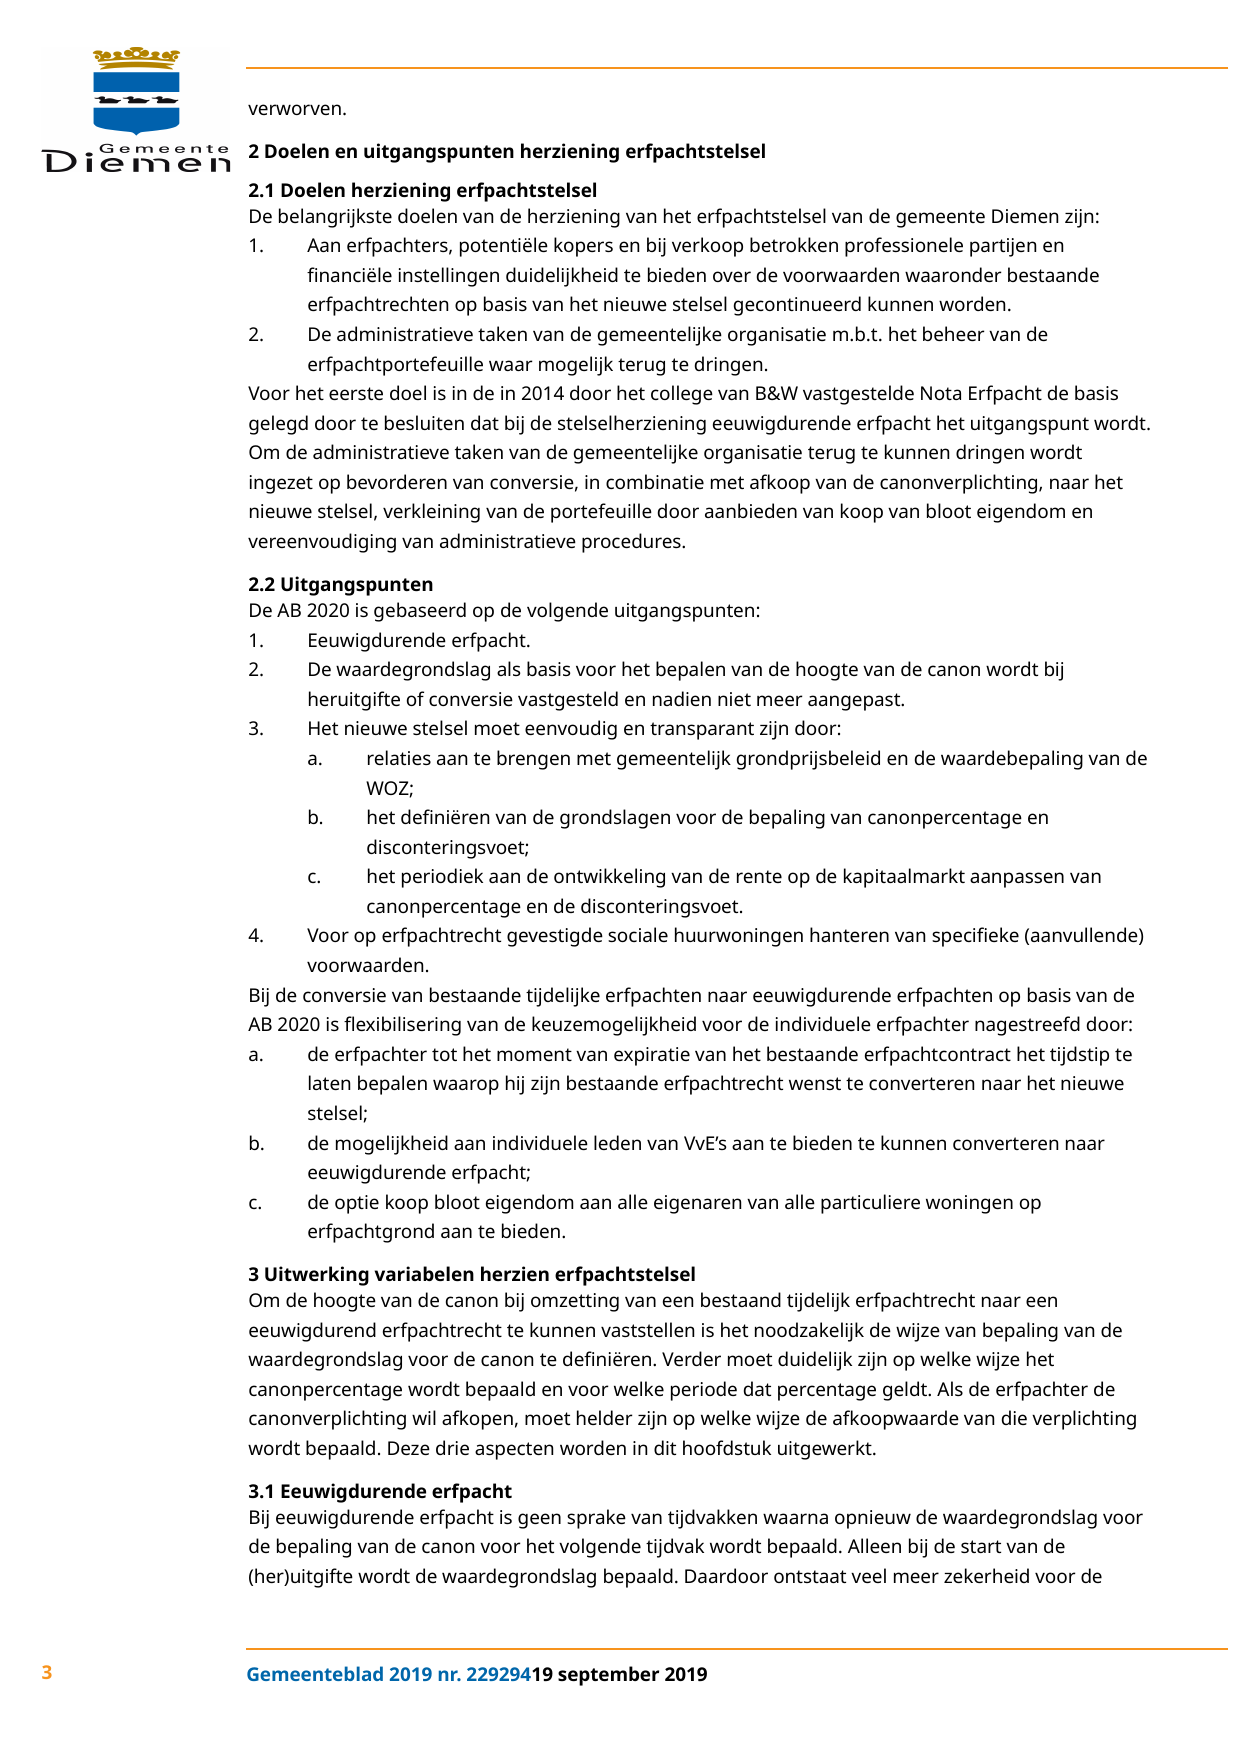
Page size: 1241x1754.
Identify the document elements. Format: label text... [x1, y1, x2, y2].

list De waardegrondslag als basis voor het bepalen van de hoogte van de canon wordt bij heruitgifte of conversie vastgesteld en nadien niet meer aangepast. [248, 656, 1152, 712]
text 2 Doelen en uitgangspunten herziening erfpachtstelsel [248, 138, 1152, 164]
text 2.1 Doelen herziening erfpachtstelsel [248, 177, 1152, 203]
text Voor het eerste doel is in de in 2014 door het college van B&W vastgestelde Nota Erfpacht de basis gelegd door te besluiten dat bij de stelselherziening eeuwigdurende erfpacht het uitgangspunt wordt. Om de administratieve taken van de gemeentelijke organisatie terug te kunnen dringen wordt ingezet op bevorderen van conversie, in combinatie met afkoop van de canonverplichting, naar het nieuwe stelsel, verkleining van de portefeuille door aanbieden van koop van bloot eigendom en vereenvoudiging van administratieve procedures. [248, 380, 1152, 554]
text 3.1 Eeuwigdurende erfpacht [248, 1478, 1152, 1504]
text Om de hoogte van de canon bij omzetting van een bestaand tijdelijk erfpachtrecht naar een eeuwigdurend erfpachtrecht te kunnen vaststellen is het noodzakelijk de wijze van bepaling van de waardegrondslag voor de canon te definiëren. Verder moet duidelijk zijn op welke wijze het canonpercentage wordt bepaald en voor welke periode dat percentage geldt. Als de erfpachter de canonverplichting wil afkopen, moet helder zijn op welke wijze de afkoopwaarde van die verplichting wordt bepaald. Deze drie aspecten worden in dit hoofdstuk uitgewerkt. [248, 1287, 1152, 1461]
list de optie koop bloot eigendom aan alle eigenaren van alle particuliere woningen op erfpachtgrond aan te bieden. [248, 1189, 1152, 1244]
text 2.2 Uitgangspunten [248, 571, 1152, 597]
list het definiëren van de grondslagen voor de bepaling van canonpercentage en disconteringsvoet; [307, 804, 1152, 859]
text Bij eeuwigdurende erfpacht is geen sprake van tijdvakken waarna opnieuw de waardegrondslag voor de bepaling van de canon voor het volgende tijdvak wordt bepaald. Alleen bij de start van de (her)uitgifte wordt de waardegrondslag bepaald. Daardoor ontstaat veel meer zekerheid voor de [248, 1504, 1152, 1589]
text 3 Uitwerking variabelen herzien erfpachtstelsel [248, 1262, 1152, 1287]
text De AB 2020 is gebaseerd op de volgende uitgangspunten: [248, 597, 1152, 623]
text De belangrijkste doelen van de herziening van het erfpachtstelsel van de gemeente Diemen zijn: [248, 203, 1152, 229]
text verworven. [248, 95, 1152, 121]
picture [41, 47, 231, 172]
list Voor op erfpachtrecht gevestigde sociale huurwoningen hanteren van specifieke (aanvullende) voorwaarden. [248, 923, 1152, 978]
list Eeuwigdurende erfpacht. [248, 627, 1152, 652]
list Aan erfpachters, potentiële kopers en bij verkoop betrokken professionele partijen en financiële instellingen duidelijkheid te bieden over de voorwaarden waaronder bestaande erfpachtrechten op basis van het nieuwe stelsel gecontinueerd kunnen worden. [248, 232, 1152, 317]
list de erfpachter tot het moment van expiratie van het bestaande erfpachtcontract het tijdstip te laten bepalen waarop hij zijn bestaande erfpachtrecht wenst te converteren naar het nieuwe stelsel; [248, 1041, 1152, 1126]
text Bij de conversie van bestaande tijdelijke erfpachten naar eeuwigdurende erfpachten op basis van de AB 2020 is flexibilisering van de keuzemogelijkheid voor de individuele erfpachter nagestreefd door: [248, 982, 1152, 1037]
list de mogelijkheid aan individuele leden van VvE’s aan te bieden te kunnen converteren naar eeuwigdurende erfpacht; [248, 1130, 1152, 1185]
list het periodiek aan de ontwikkeling van de rente op de kapitaalmarkt aanpassen van canonpercentage en de disconteringsvoet. [307, 863, 1152, 919]
list De administratieve taken van de gemeentelijke organisatie m.b.t. het beheer van de erfpachtportefeuille waar mogelijk terug te dringen. [248, 321, 1152, 377]
list relaties aan te brengen met gemeentelijk grondprijsbeleid en de waardebepaling van de WOZ; [307, 745, 1152, 800]
list Het nieuwe stelsel moet eenvoudig en transparant zijn door: [248, 716, 1152, 741]
